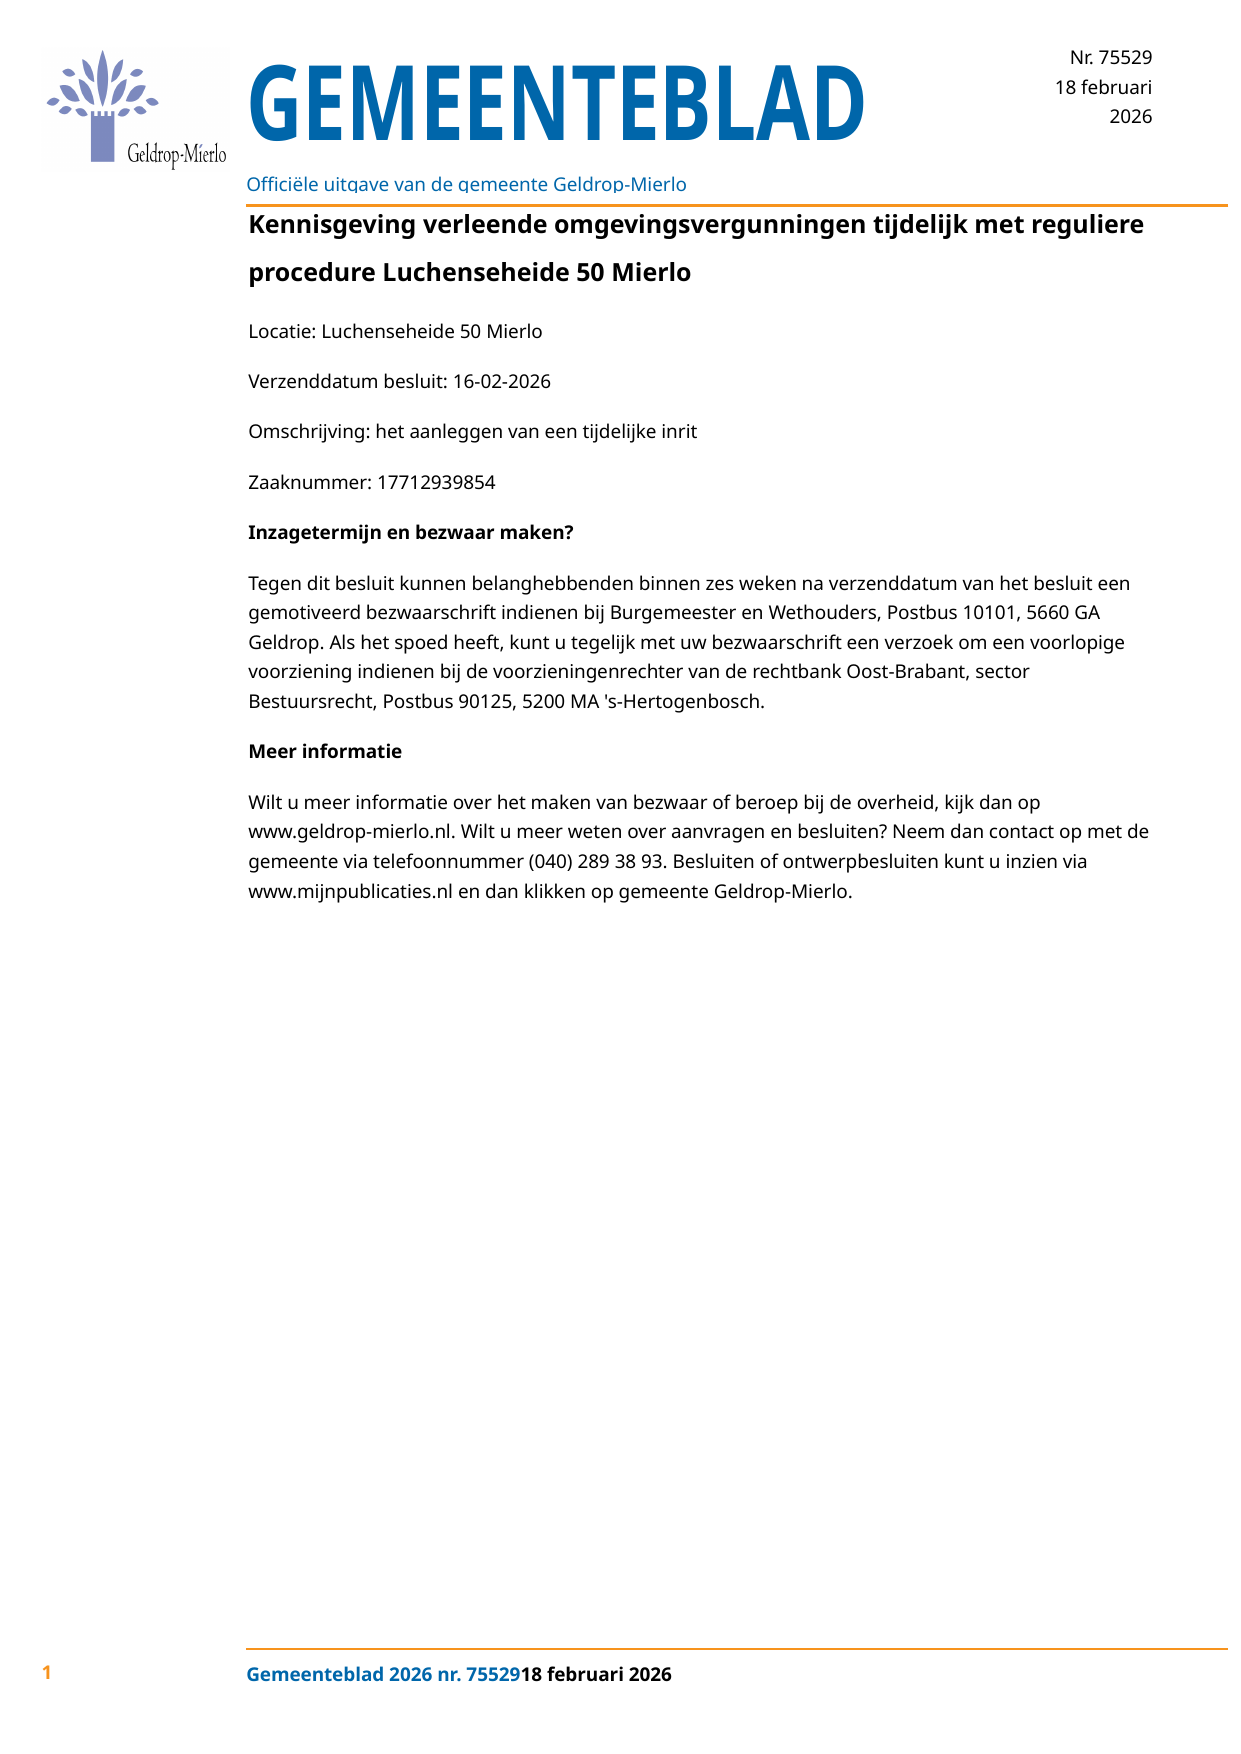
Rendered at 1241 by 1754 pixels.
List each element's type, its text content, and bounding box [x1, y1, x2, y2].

text Verzenddatum besluit: 16-02-2026 [248, 368, 1152, 394]
text Omschrijving: het aanleggen van een tijdelijke inrit [248, 419, 1152, 444]
text Tegen dit besluit kunnen belanghebbenden binnen zes weken na verzenddatum van het besluit een gemotiveerd bezwaarschrift indienen bij Burgemeester en Wethouders, Postbus 10101, 5660 GA Geldrop. Als het spoed heeft, kunt u tegelijk met uw bezwaarschrift een verzoek om een voorlopige voorziening indienen bij de voorzieningenrechter van de rechtbank Oost-Brabant, sector Bestuursrecht, Postbus 90125, 5200 MA 's-Hertogenbosch. [248, 570, 1152, 714]
text Inzagetermijn en bezwaar maken? [248, 519, 1152, 545]
text Locatie: Luchenseheide 50 Mierlo [248, 318, 1152, 344]
text Meer informatie [248, 739, 1152, 764]
text Zaaknummer: 17712939854 [248, 469, 1152, 495]
text Wilt u meer informatie over het maken van bezwaar of beroep bij de overheid, kijk dan op www.geldrop-mierlo.nl. Wilt u meer weten over aanvragen en besluiten? Neem dan contact op met de gemeente via telefoonnummer (040) 289 38 93. Besluiten of ontwerpbesluiten kunt u inzien via www.mijnpublicaties.nl en dan klikken op gemeente Geldrop-Mierlo. [248, 789, 1152, 904]
text Kennisgeving verleende omgevingsvergunningen tijdelijk met reguliere procedure Luchenseheide 50 Mierlo [248, 207, 1152, 288]
picture [41, 47, 231, 172]
